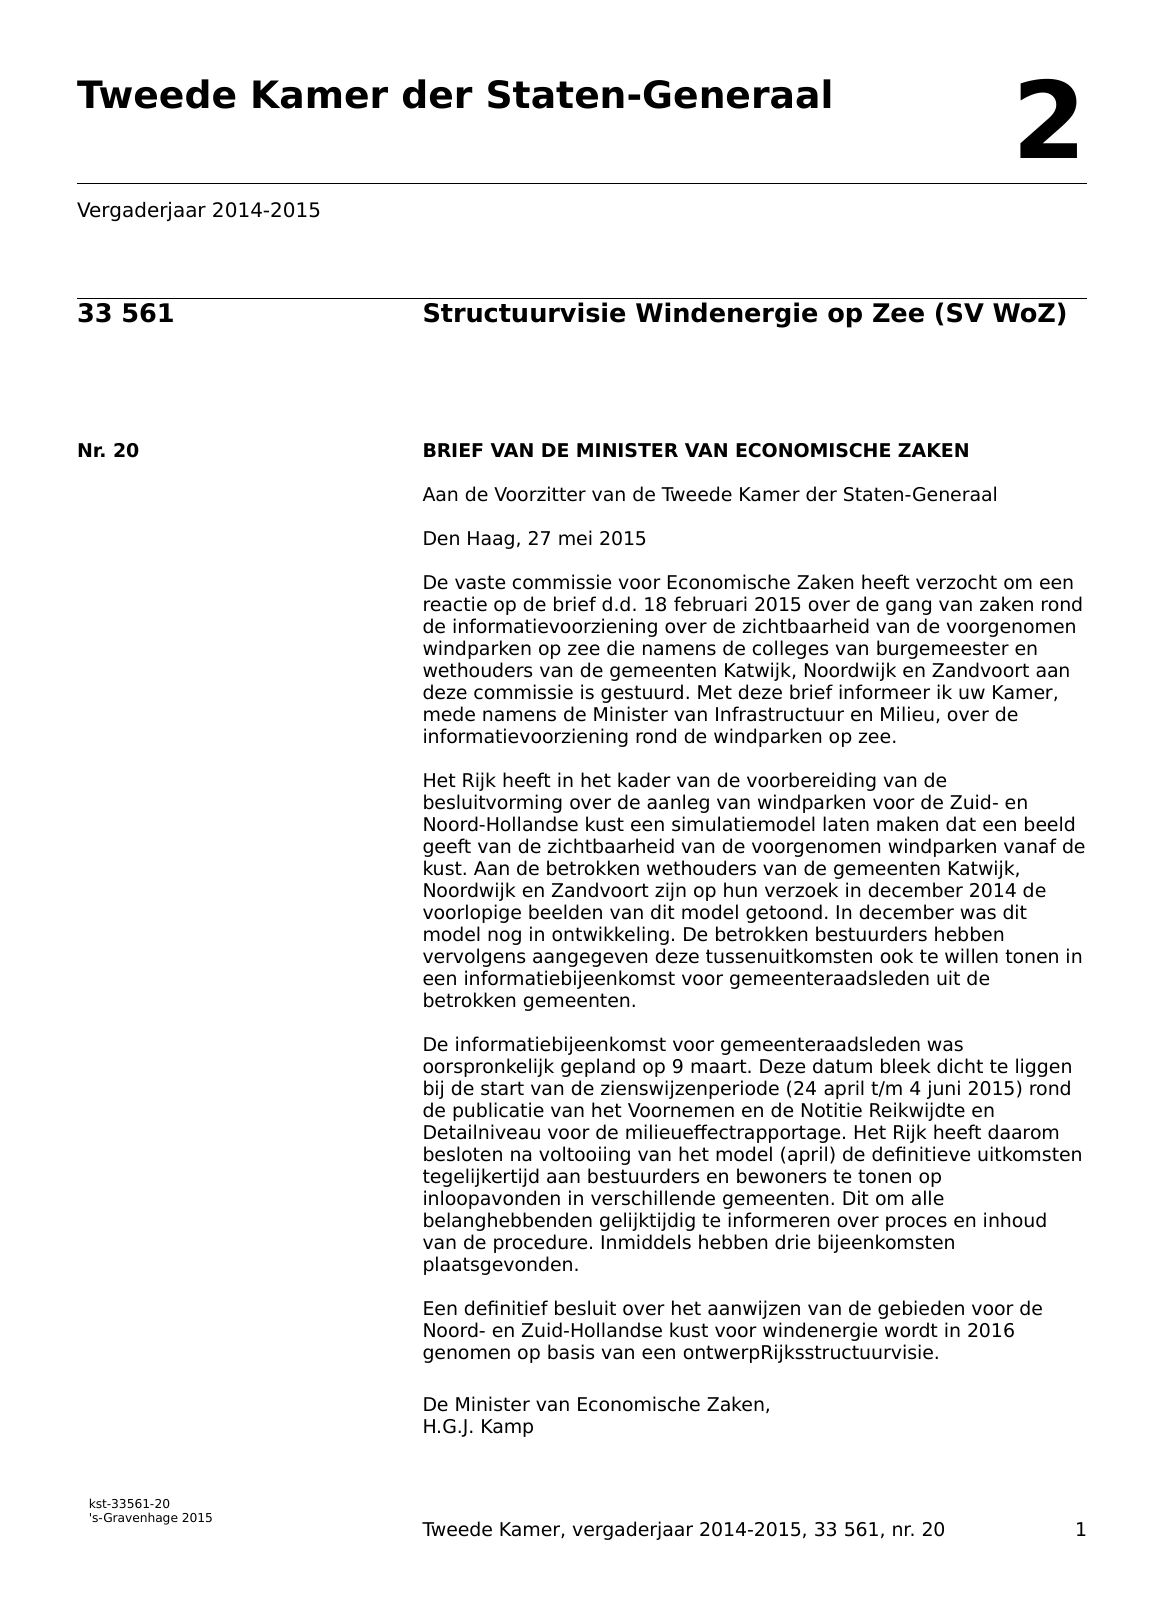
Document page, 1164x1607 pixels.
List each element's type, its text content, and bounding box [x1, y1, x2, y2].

table_header Tweede Kamer der Staten-Generaal [77, 59, 886, 183]
text kst-33561-20 [88, 1497, 323, 1511]
text 's-Gravenhage 2015 [88, 1511, 323, 1525]
text De Minister van Economische Zaken, H.G.J. Kamp [422, 1394, 1087, 1438]
table_header 2 [886, 59, 1087, 183]
subtitle 33 561 Structuurvisie Windenergie op Zee (SV WoZ) [77, 299, 1087, 329]
text Aan de Voorzitter van de Tweede Kamer der Staten-Generaal [422, 484, 1087, 506]
text De informatiebijeenkomst voor gemeenteraadsleden was oorspronkelijk gepland op 9 maart. Deze datum bleek dicht te liggen bij de start van de zienswijzenperiode (24 april t/m 4 juni 2015) rond de publicatie van het Voornemen en de Notitie Reikwijdte en Detailniveau voor de milieueffectrapportage. Het Rijk heeft daarom besloten na voltooiing van het model (april) de definitieve uitkomsten tegelijkertijd aan bestuurders en bewoners te tonen op inloopavonden in verschillende gemeenten. Dit om alle belanghebbenden gelijktijdig te informeren over proces en inhoud van de procedure. Inmiddels hebben drie bijeenkomsten plaatsgevonden. [422, 1034, 1087, 1276]
text Het Rijk heeft in het kader van de voorbereiding van de besluitvorming over de aanleg van windparken voor de Zuid- en Noord-Hollandse kust een simulatiemodel laten maken dat een beeld geeft van de zichtbaarheid van de voorgenomen windparken vanaf de kust. Aan de betrokken wethouders van de gemeenten Katwijk, Noordwijk en Zandvoort zijn op hun verzoek in december 2014 de voorlopige beelden van dit model getoond. In december was dit model nog in ontwikkeling. De betrokken bestuurders hebben vervolgens aangegeven deze tussenuitkomsten ook te willen tonen in een informatiebijeenkomst voor gemeenteraadsleden uit de betrokken gemeenten. [422, 770, 1087, 1012]
table_cell Vergaderjaar 2014-2015 [77, 184, 1087, 298]
text Den Haag, 27 mei 2015 [422, 528, 1087, 550]
text De vaste commissie voor Economische Zaken heeft verzocht om een reactie op de brief d.d. 18 februari 2015 over de gang van zaken rond de informatievoorziening over de zichtbaarheid van de voorgenomen windparken op zee die namens de colleges van burgemeester en wethouders van de gemeenten Katwijk, Noordwijk en Zandvoort aan deze commissie is gestuurd. Met deze brief informeer ik uw Kamer, mede namens de Minister van Infrastructuur en Milieu, over de informatievoorziening rond de windparken op zee. [422, 572, 1087, 748]
subtitle Nr. 20 BRIEF VAN DE MINISTER VAN ECONOMISCHE ZAKEN [77, 440, 1087, 462]
text Een definitief besluit over het aanwijzen van de gebieden voor de Noord- en Zuid-Hollandse kust voor windenergie wordt in 2016 genomen op basis van een ontwerpRijksstructuurvisie. [422, 1298, 1087, 1364]
